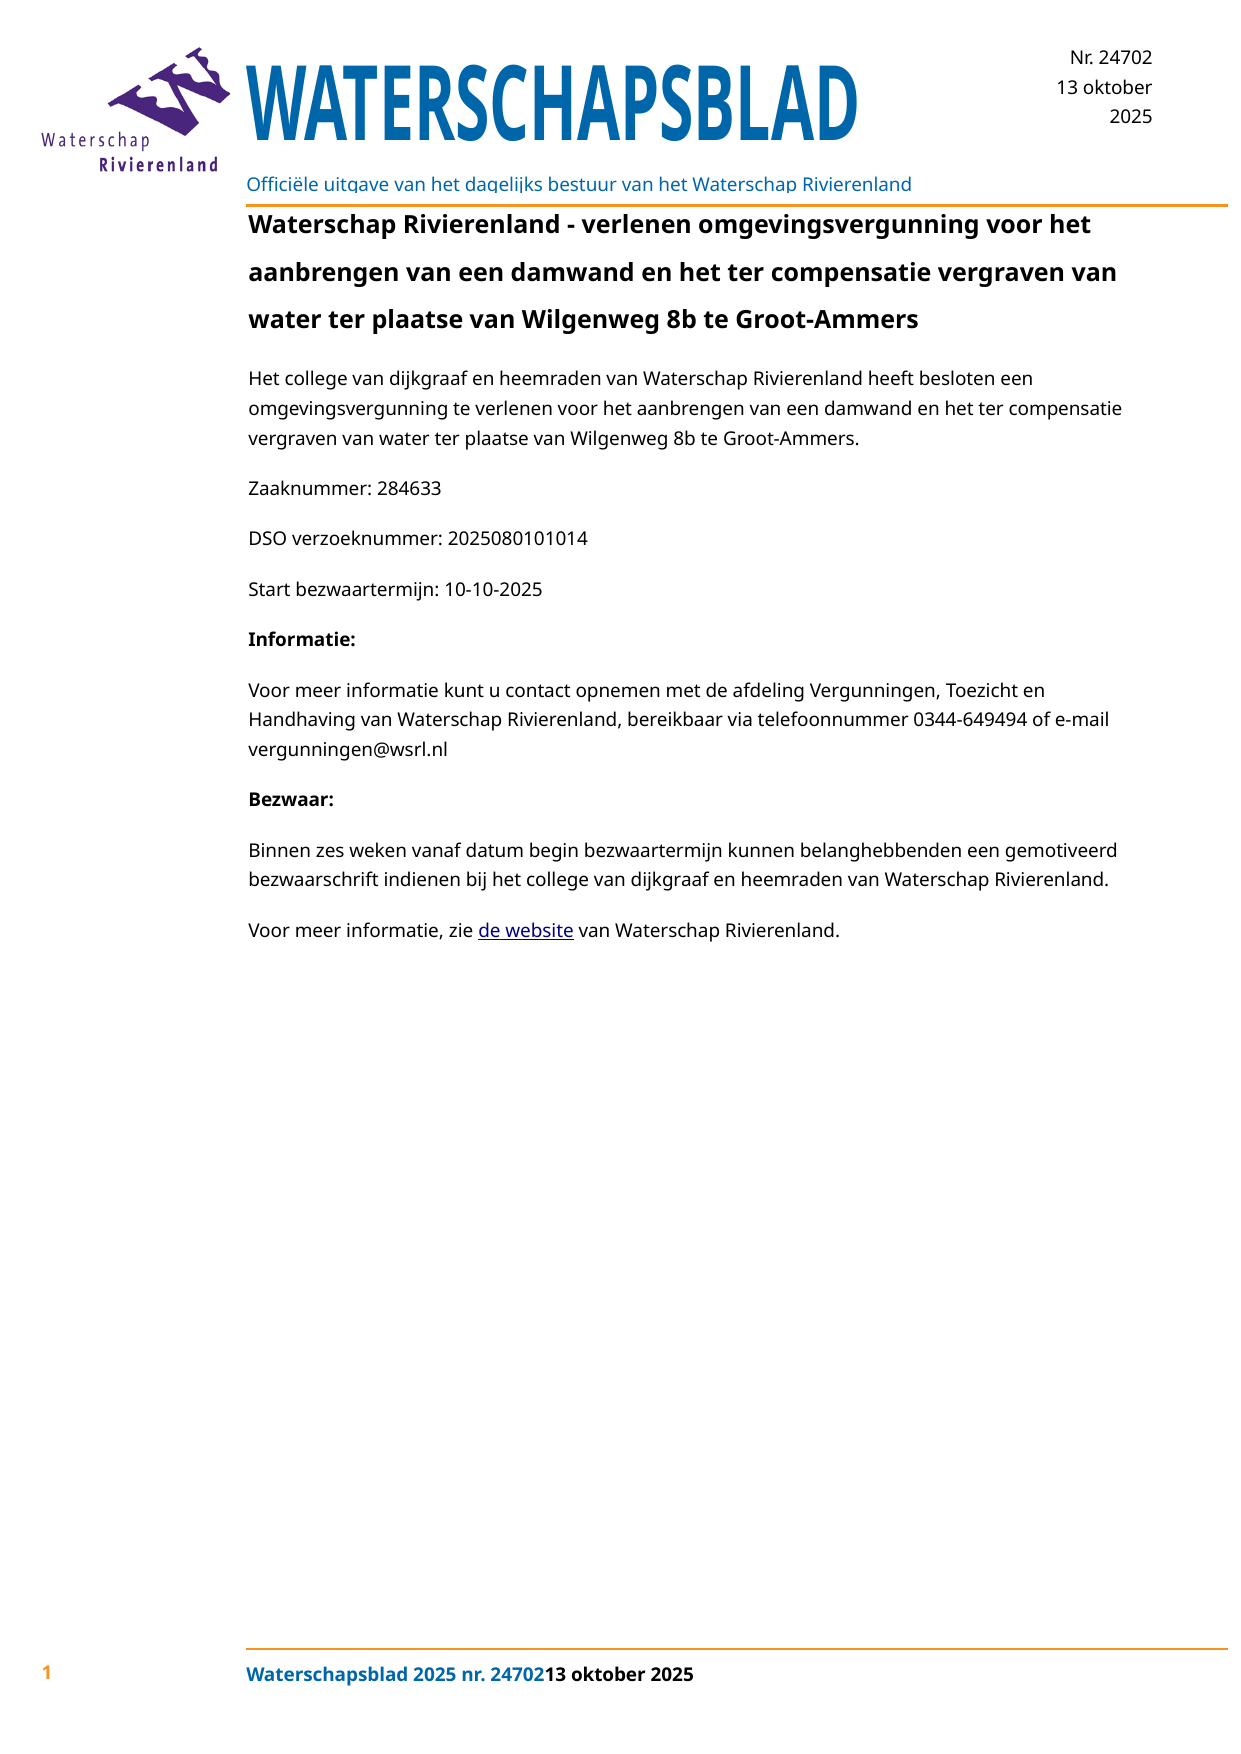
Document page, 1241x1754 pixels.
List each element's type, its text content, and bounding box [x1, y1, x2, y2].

text Zaaknummer: 284633 [248, 475, 1152, 501]
text Voor meer informatie kunt u contact opnemen met de afdeling Vergunningen, Toezicht en Handhaving van Waterschap Rivierenland, bereikbaar via telefoonnummer 0344-649494 of e-mail vergunningen@wsrl.nl [248, 677, 1152, 762]
picture [41, 47, 231, 172]
text Informatie: [248, 626, 1152, 652]
text DSO verzoeknummer: 2025080101014 [248, 526, 1152, 551]
text Waterschap Rivierenland - verlenen omgevingsvergunning voor het aanbrengen van een damwand en het ter compensatie vergraven van water ter plaatse van Wilgenweg 8b te Groot-Ammers [248, 207, 1152, 336]
text Het college van dijkgraaf en heemraden van Waterschap Rivierenland heeft besloten een omgevingsvergunning te verlenen voor het aanbrengen van een damwand en het ter compensatie vergraven van water ter plaatse van Wilgenweg 8b te Groot-Ammers. [248, 366, 1152, 450]
text Binnen zes weken vanaf datum begin bezwaartermijn kunnen belanghebbenden een gemotiveerd bezwaarschrift indienen bij het college van dijkgraaf en heemraden van Waterschap Rivierenland. [248, 837, 1152, 892]
text Start bezwaartermijn: 10-10-2025 [248, 576, 1152, 602]
text Voor meer informatie, zie de website van Waterschap Rivierenland. [248, 917, 1152, 942]
text Bezwaar: [248, 786, 1152, 812]
